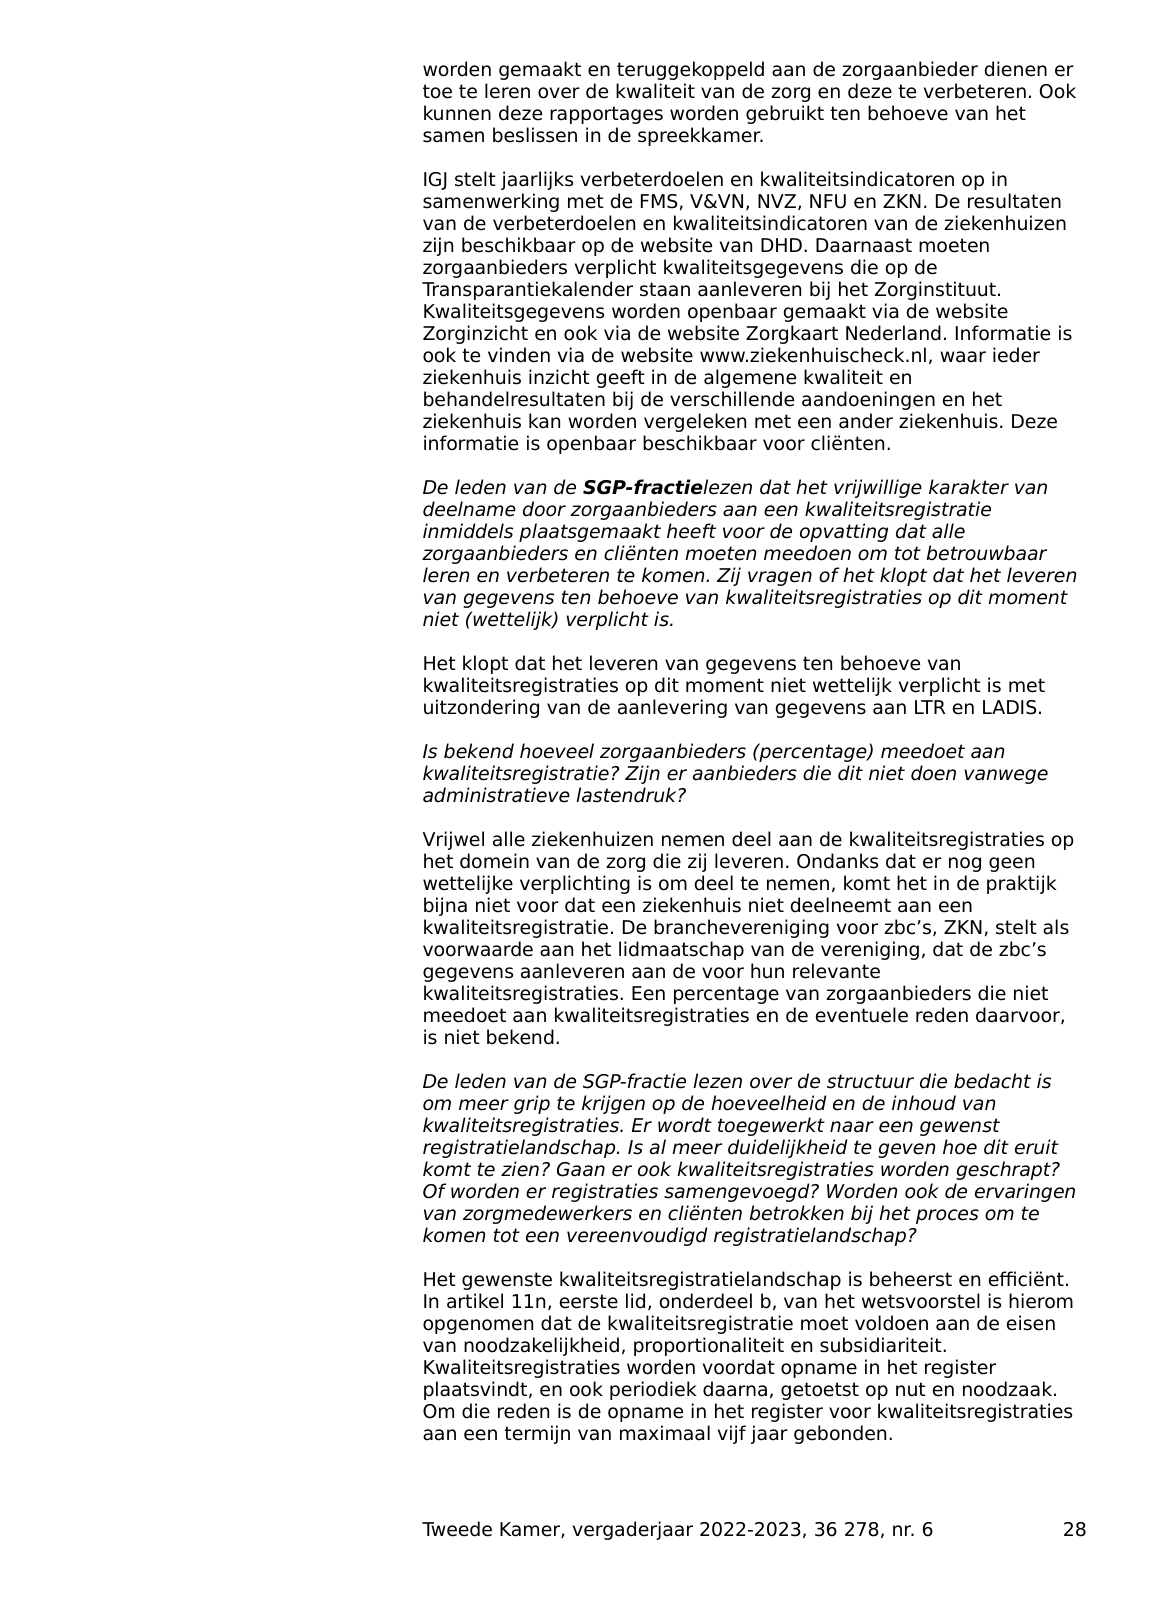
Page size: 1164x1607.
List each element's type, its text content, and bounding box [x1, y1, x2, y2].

text worden gemaakt en teruggekoppeld aan de zorgaanbieder dienen er toe te leren over de kwaliteit van de zorg en deze te verbeteren. Ook kunnen deze rapportages worden gebruikt ten behoeve van het samen beslissen in de spreekkamer. [422, 59, 1087, 147]
text Het gewenste kwaliteitsregistratielandschap is beheerst en efficiënt. In artikel 11n, eerste lid, onderdeel b, van het wetsvoorstel is hierom opgenomen dat de kwaliteitsregistratie moet voldoen aan de eisen van noodzakelijkheid, proportionaliteit en subsidiariteit. Kwaliteitsregistraties worden voordat opname in het register plaatsvindt, en ook periodiek daarna, getoetst op nut en noodzaak. Om die reden is de opname in het register voor kwaliteitsregistraties aan een termijn van maximaal vijf jaar gebonden. [422, 1269, 1087, 1445]
text Vrijwel alle ziekenhuizen nemen deel aan de kwaliteitsregistraties op het domein van de zorg die zij leveren. Ondanks dat er nog geen wettelijke verplichting is om deel te nemen, komt het in de praktijk bijna niet voor dat een ziekenhuis niet deelneemt aan een kwaliteitsregistratie. De branchevereniging voor zbc’s, ZKN, stelt als voorwaarde aan het lidmaatschap van de vereniging, dat de zbc’s gegevens aanleveren aan de voor hun relevante kwaliteitsregistraties. Een percentage van zorgaanbieders die niet meedoet aan kwaliteitsregistraties en de eventuele reden daarvoor, is niet bekend. [422, 829, 1087, 1049]
text IGJ stelt jaarlijks verbeterdoelen en kwaliteitsindicatoren op in samenwerking met de FMS, V&VN, NVZ, NFU en ZKN. De resultaten van de verbeterdoelen en kwaliteitsindicatoren van de ziekenhuizen zijn beschikbaar op de website van DHD. Daarnaast moeten zorgaanbieders verplicht kwaliteitsgegevens die op de Transparantiekalender staan aanleveren bij het Zorginstituut. Kwaliteitsgegevens worden openbaar gemaakt via de website Zorginzicht en ook via de website Zorgkaart Nederland. Informatie is ook te vinden via de website www.ziekenhuischeck.nl, waar ieder ziekenhuis inzicht geeft in de algemene kwaliteit en behandelresultaten bij de verschillende aandoeningen en het ziekenhuis kan worden vergeleken met een ander ziekenhuis. Deze informatie is openbaar beschikbaar voor cliënten. [422, 169, 1087, 455]
text Het klopt dat het leveren van gegevens ten behoeve van kwaliteitsregistraties op dit moment niet wettelijk verplicht is met uitzondering van de aanlevering van gegevens aan LTR en LADIS. [422, 653, 1087, 719]
text Is bekend hoeveel zorgaanbieders (percentage) meedoet aan kwaliteitsregistratie? Zijn er aanbieders die dit niet doen vanwege administratieve lastendruk? [422, 741, 1087, 807]
text De leden van de SGP-fractie lezen over de structuur die bedacht is om meer grip te krijgen op de hoeveelheid en de inhoud van kwaliteitsregistraties. Er wordt toegewerkt naar een gewenst registratielandschap. Is al meer duidelijkheid te geven hoe dit eruit komt te zien? Gaan er ook kwaliteitsregistraties worden geschrapt? Of worden er registraties samengevoegd? Worden ook de ervaringen van zorgmedewerkers en cliënten betrokken bij het proces om te komen tot een vereenvoudigd registratielandschap? [422, 1071, 1087, 1247]
text De leden van de SGP-fractielezen dat het vrijwillige karakter van deelname door zorgaanbieders aan een kwaliteitsregistratie inmiddels plaatsgemaakt heeft voor de opvatting dat alle zorgaanbieders en cliënten moeten meedoen om tot betrouwbaar leren en verbeteren te komen. Zij vragen of het klopt dat het leveren van gegevens ten behoeve van kwaliteitsregistraties op dit moment niet (wettelijk) verplicht is. [422, 477, 1087, 631]
